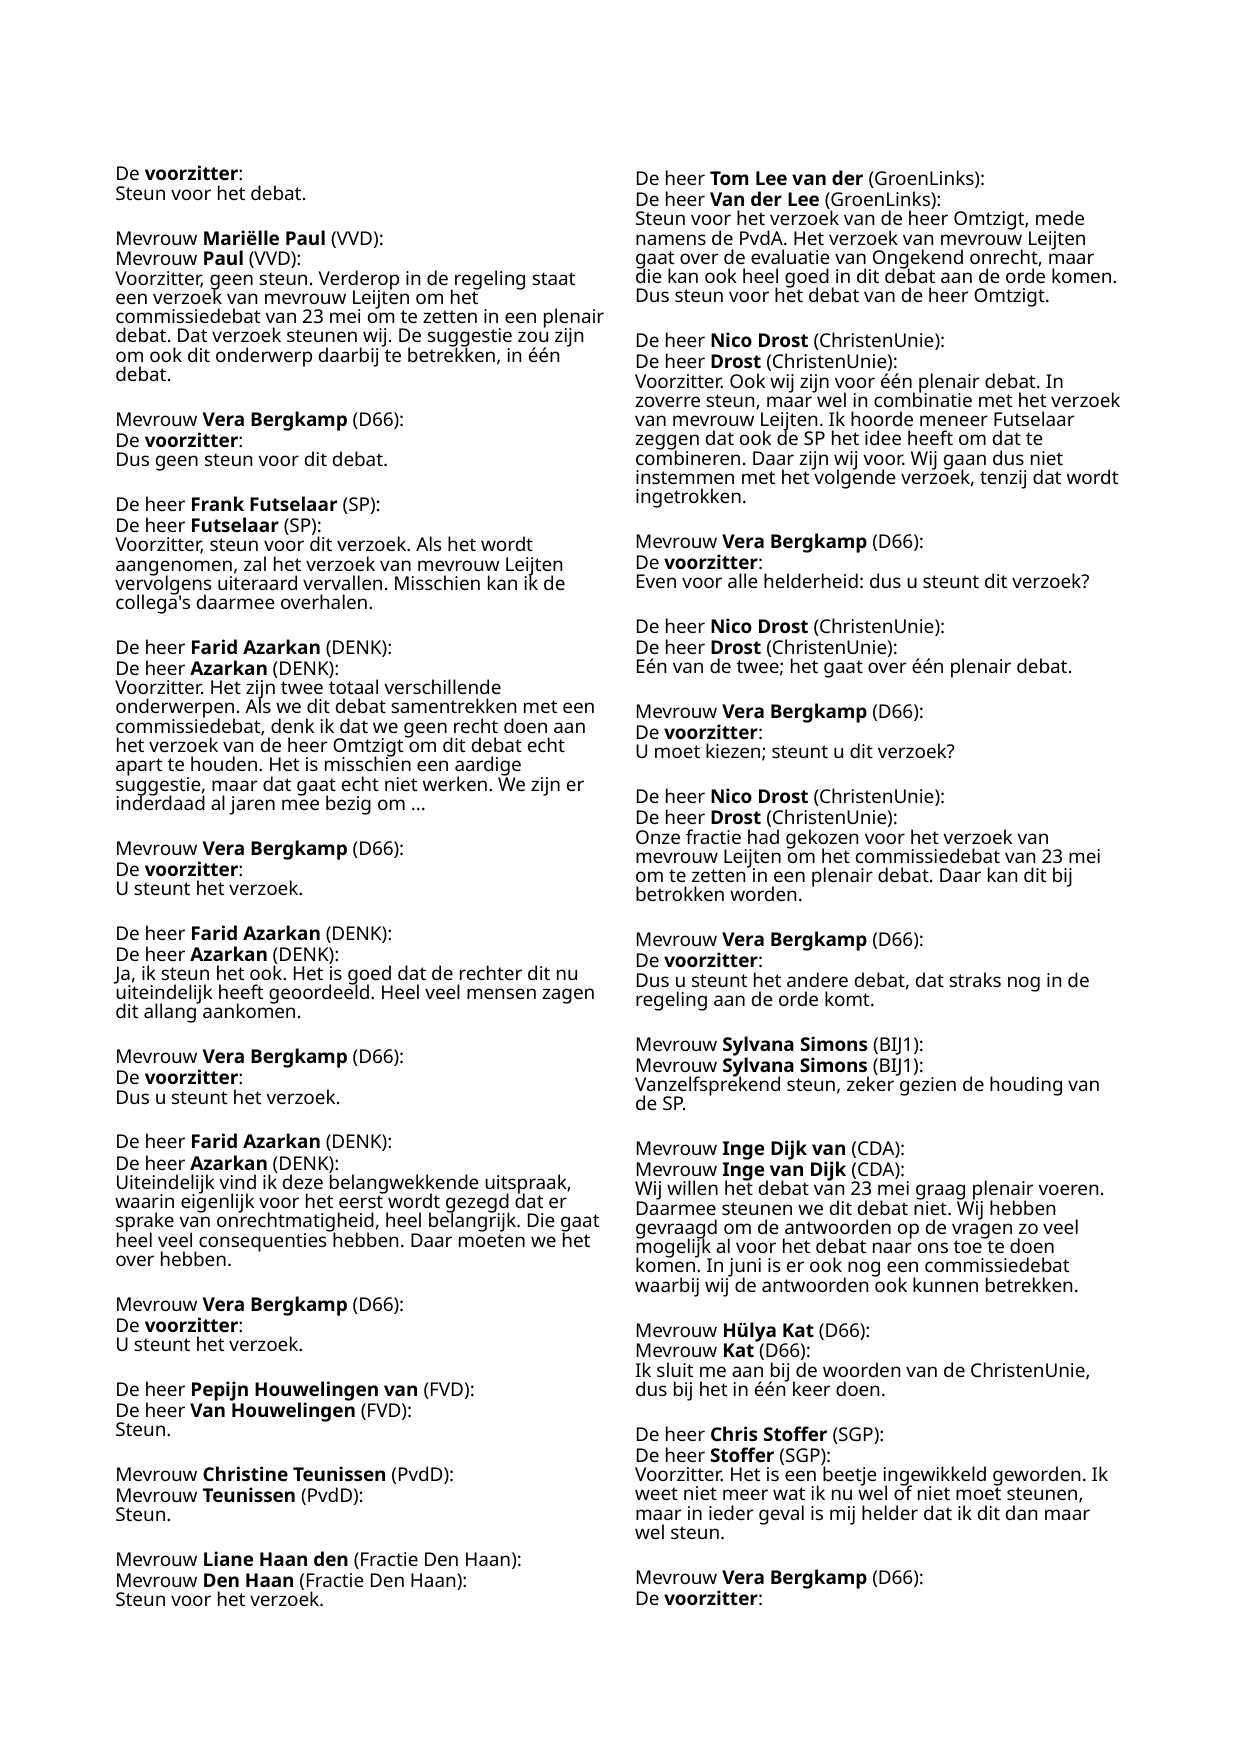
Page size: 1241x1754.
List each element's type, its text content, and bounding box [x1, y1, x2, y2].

text De voorzitter: [635, 1590, 1125, 1609]
text De heer Frank Futselaar (SP): [115, 491, 605, 517]
text Even voor alle helderheid: dus u steunt dit verzoek? [635, 573, 1125, 593]
text Wij willen het debat van 23 mei graag plenair voeren. Daarmee steunen we dit debat niet. Wij hebben gevraagd om de antwoorden op de vragen zo veel mogelijk al voor het debat naar ons toe te doen komen. In juni is er ook nog een commissiedebat waarbij wij de antwoorden ook kunnen betrekken. [635, 1180, 1125, 1296]
text Mevrouw Liane Haan den (Fractie Den Haan): [115, 1546, 605, 1572]
text Mevrouw Hülya Kat (D66): [635, 1317, 1125, 1342]
text Steun. [115, 1421, 605, 1440]
text De heer Azarkan (DENK): [115, 1154, 605, 1174]
text De voorzitter: [115, 1069, 605, 1089]
text De heer Drost (ChristenUnie): [635, 639, 1125, 658]
text Mevrouw Teunissen (PvdD): [115, 1487, 605, 1506]
text De heer Farid Azarkan (DENK): [115, 634, 605, 660]
text De heer Futselaar (SP): [115, 517, 605, 536]
text Mevrouw Vera Bergkamp (D66): [635, 698, 1125, 724]
text Dus u steunt het andere debat, dat straks nog in de regeling aan de orde komt. [635, 972, 1125, 1010]
text De voorzitter: [115, 1317, 605, 1336]
text De heer Stoffer (SGP): [635, 1447, 1125, 1466]
text U steunt het verzoek. [115, 1336, 605, 1355]
text De heer Tom Lee van der (GroenLinks): [635, 165, 1125, 191]
text Steun voor het verzoek. [115, 1591, 605, 1611]
text Voorzitter, steun voor dit verzoek. Als het wordt aangenomen, zal het verzoek van mevrouw Leijten vervolgens uiteraard vervallen. Misschien kan ik de collega's daarmee overhalen. [115, 536, 605, 613]
text Ja, ik steun het ook. Het is goed dat de rechter dit nu uiteindelijk heeft geoordeeld. Heel veel mensen zagen dit allang aankomen. [115, 965, 605, 1023]
text Mevrouw Vera Bergkamp (D66): [635, 927, 1125, 952]
text De voorzitter: [115, 432, 605, 451]
text Steun voor het verzoek van de heer Omtzigt, mede namens de PvdA. Het verzoek van mevrouw Leijten gaat over de evaluatie van Ongekend onrecht, maar die kan ook heel goed in dit debat aan de orde komen. Dus steun voor het debat van de heer Omtzigt. [635, 210, 1125, 307]
text Mevrouw Den Haan (Fractie Den Haan): [115, 1572, 605, 1591]
text Onze fractie had gekozen voor het verzoek van mevrouw Leijten om het commissiedebat van 23 mei om te zetten in een plenair debat. Daar kan dit bij betrokken worden. [635, 829, 1125, 906]
text Ik sluit me aan bij de woorden van de ChristenUnie, dus bij het in één keer doen. [635, 1362, 1125, 1400]
text Mevrouw Vera Bergkamp (D66): [115, 1044, 605, 1069]
text De heer Pepijn Houwelingen van (FVD): [115, 1376, 605, 1402]
text U steunt het verzoek. [115, 880, 605, 899]
text Mevrouw Vera Bergkamp (D66): [115, 835, 605, 861]
text Mevrouw Christine Teunissen (PvdD): [115, 1461, 605, 1487]
text Mevrouw Kat (D66): [635, 1342, 1125, 1362]
text Steun voor het debat. [115, 184, 605, 204]
text De heer Nico Drost (ChristenUnie): [635, 328, 1125, 353]
text Mevrouw Inge van Dijk (CDA): [635, 1161, 1125, 1180]
text Mevrouw Paul (VVD): [115, 250, 605, 270]
text Mevrouw Vera Bergkamp (D66): [115, 406, 605, 432]
text Mevrouw Vera Bergkamp (D66): [635, 528, 1125, 554]
text U moet kiezen; steunt u dit verzoek? [635, 743, 1125, 763]
text Mevrouw Vera Bergkamp (D66): [115, 1291, 605, 1317]
text De heer Azarkan (DENK): [115, 946, 605, 965]
text Mevrouw Sylvana Simons (BIJ1): [635, 1031, 1125, 1057]
text De voorzitter: [635, 724, 1125, 743]
text De heer Nico Drost (ChristenUnie): [635, 613, 1125, 639]
text Mevrouw Mariëlle Paul (VVD): [115, 225, 605, 250]
text Steun. [115, 1506, 605, 1525]
text Mevrouw Vera Bergkamp (D66): [635, 1564, 1125, 1590]
text De voorzitter: [635, 952, 1125, 972]
text De voorzitter: [115, 861, 605, 880]
text Dus geen steun voor dit debat. [115, 451, 605, 470]
text Dus u steunt het verzoek. [115, 1089, 605, 1108]
text Voorzitter. Het is een beetje ingewikkeld geworden. Ik weet niet meer wat ik nu wel of niet moet steunen, maar in ieder geval is mij helder dat ik dit dan maar wel steun. [635, 1466, 1125, 1543]
text De voorzitter: [635, 554, 1125, 573]
text Vanzelfsprekend steun, zeker gezien de houding van de SP. [635, 1076, 1125, 1114]
text De heer Nico Drost (ChristenUnie): [635, 784, 1125, 809]
text De heer Chris Stoffer (SGP): [635, 1421, 1125, 1447]
text De voorzitter: [115, 165, 605, 184]
text De heer Farid Azarkan (DENK): [115, 920, 605, 946]
text De heer Azarkan (DENK): [115, 660, 605, 679]
text Mevrouw Sylvana Simons (BIJ1): [635, 1057, 1125, 1076]
text Eén van de twee; het gaat over één plenair debat. [635, 658, 1125, 678]
text De heer Drost (ChristenUnie): [635, 809, 1125, 829]
text De heer Van der Lee (GroenLinks): [635, 191, 1125, 210]
text De heer Drost (ChristenUnie): [635, 353, 1125, 373]
text Mevrouw Inge Dijk van (CDA): [635, 1135, 1125, 1161]
text Voorzitter. Het zijn twee totaal verschillende onderwerpen. Als we dit debat samentrekken met een commissiedebat, denk ik dat we geen recht doen aan het verzoek van de heer Omtzigt om dit debat echt apart te houden. Het is misschien een aardige suggestie, maar dat gaat echt niet werken. We zijn er inderdaad al jaren mee bezig om … [115, 679, 605, 814]
text Voorzitter, geen steun. Verderop in de regeling staat een verzoek van mevrouw Leijten om het commissiedebat van 23 mei om te zetten in een plenair debat. Dat verzoek steunen wij. De suggestie zou zijn om ook dit onderwerp daarbij te betrekken, in één debat. [115, 270, 605, 385]
text De heer Van Houwelingen (FVD): [115, 1402, 605, 1421]
text De heer Farid Azarkan (DENK): [115, 1129, 605, 1154]
text Uiteindelijk vind ik deze belangwekkende uitspraak, waarin eigenlijk voor het eerst wordt gezegd dat er sprake van onrechtmatigheid, heel belangrijk. Die gaat heel veel consequenties hebben. Daar moeten we het over hebben. [115, 1174, 605, 1270]
text Voorzitter. Ook wij zijn voor één plenair debat. In zoverre steun, maar wel in combinatie met het verzoek van mevrouw Leijten. Ik hoorde meneer Futselaar zeggen dat ook de SP het idee heeft om dat te combineren. Daar zijn wij voor. Wij gaan dus niet instemmen met het volgende verzoek, tenzij dat wordt ingetrokken. [635, 373, 1125, 507]
